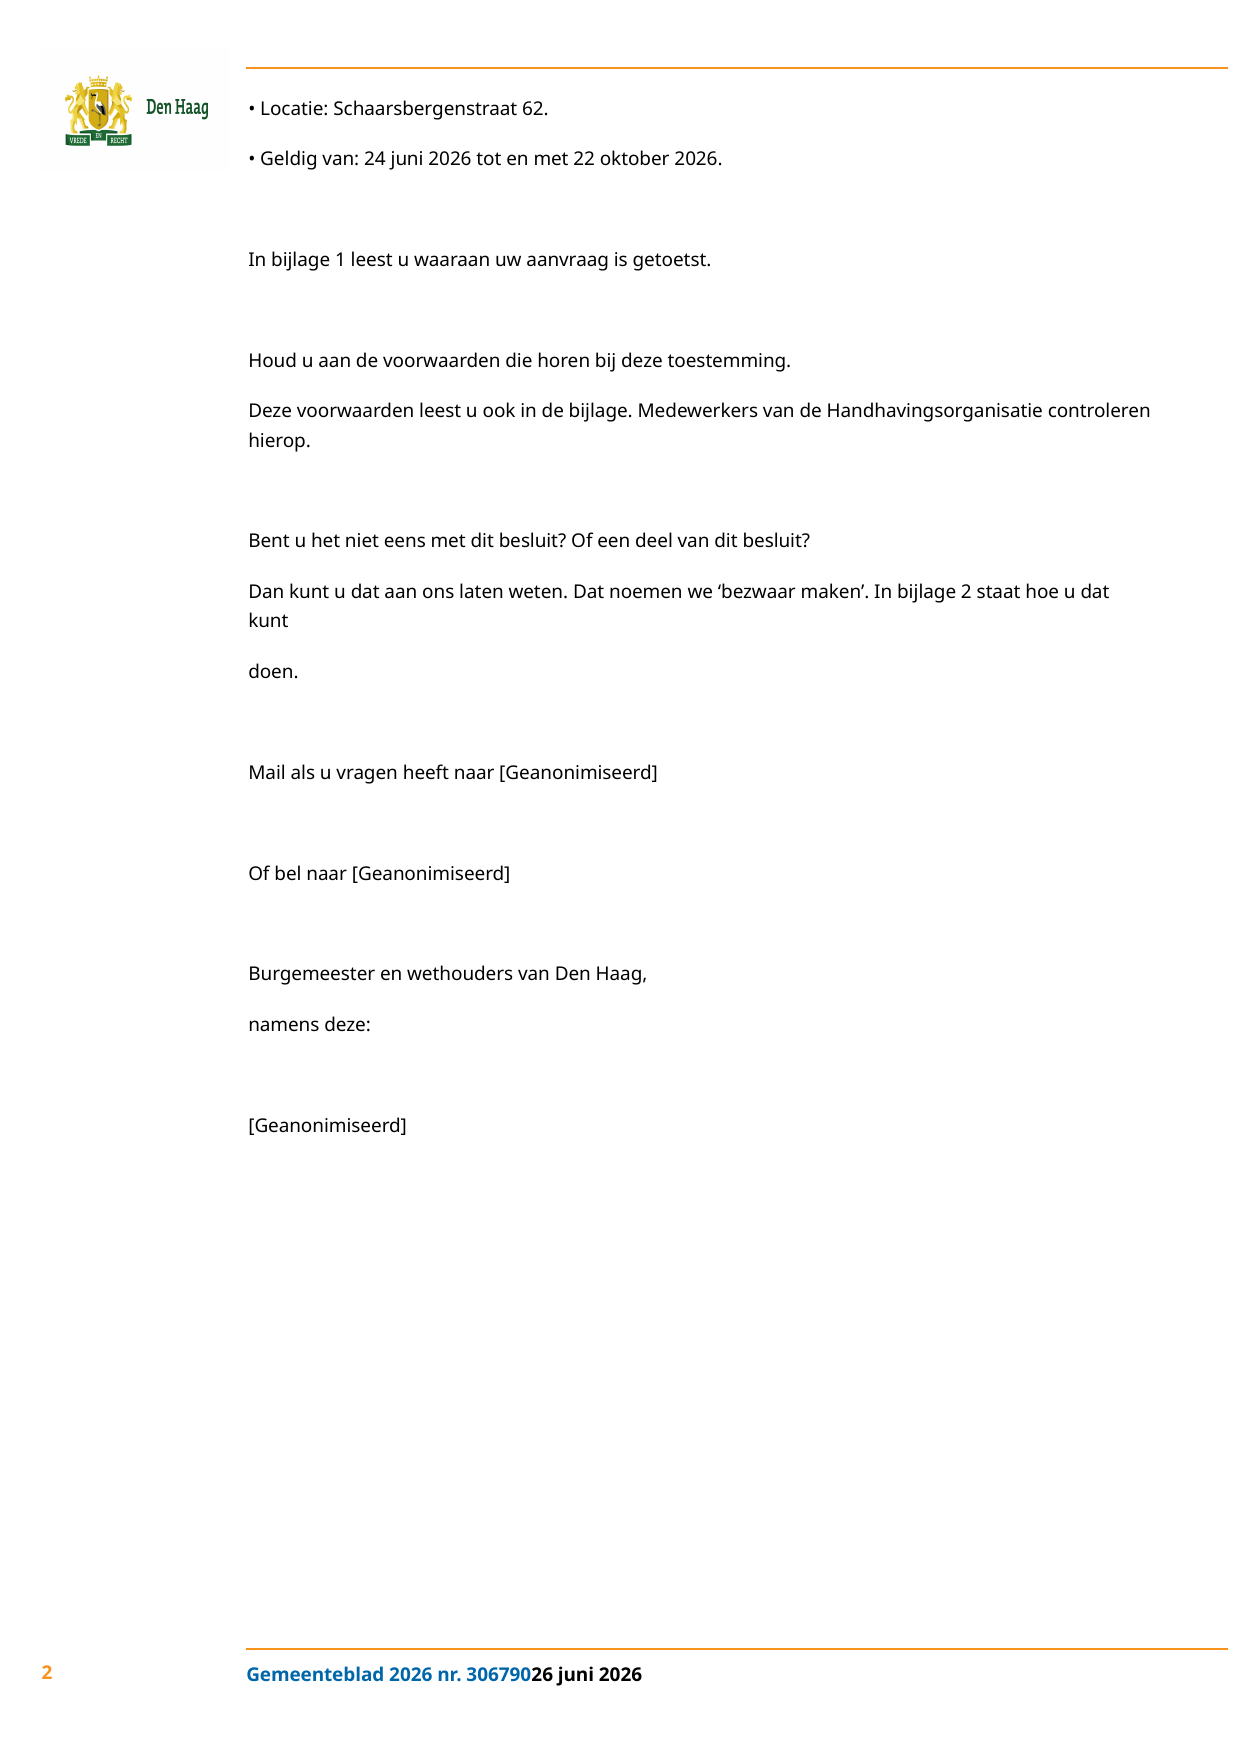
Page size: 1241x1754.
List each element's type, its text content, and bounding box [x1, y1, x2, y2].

text Dan kunt u dat aan ons laten weten. Dat noemen we ‘bezwaar maken’. In bijlage 2 staat hoe u dat kunt [248, 578, 1152, 633]
text Bent u het niet eens met dit besluit? Of een deel van dit besluit? [248, 528, 1152, 553]
text [Geanonimiseerd] [248, 1112, 1152, 1138]
text Burgemeester en wethouders van Den Haag, [248, 961, 1152, 986]
text namens deze: [248, 1011, 1152, 1037]
text • Geldig van: 24 juni 2026 tot en met 22 oktober 2026. [248, 145, 1152, 171]
text doen. [248, 658, 1152, 684]
text Houd u aan de voorwaarden die horen bij deze toestemming. [248, 347, 1152, 373]
text In bijlage 1 leest u waaraan uw aanvraag is getoetst. [248, 246, 1152, 272]
text • Locatie: Schaarsbergenstraat 62. [248, 95, 1152, 121]
text Mail als u vragen heeft naar [Geanonimiseerd] [248, 759, 1152, 785]
text Deze voorwaarden leest u ook in de bijlage. Medewerkers van de Handhavingsorganisatie controleren hierop. [248, 397, 1152, 453]
picture [41, 47, 231, 172]
text Of bel naar [Geanonimiseerd] [248, 860, 1152, 886]
